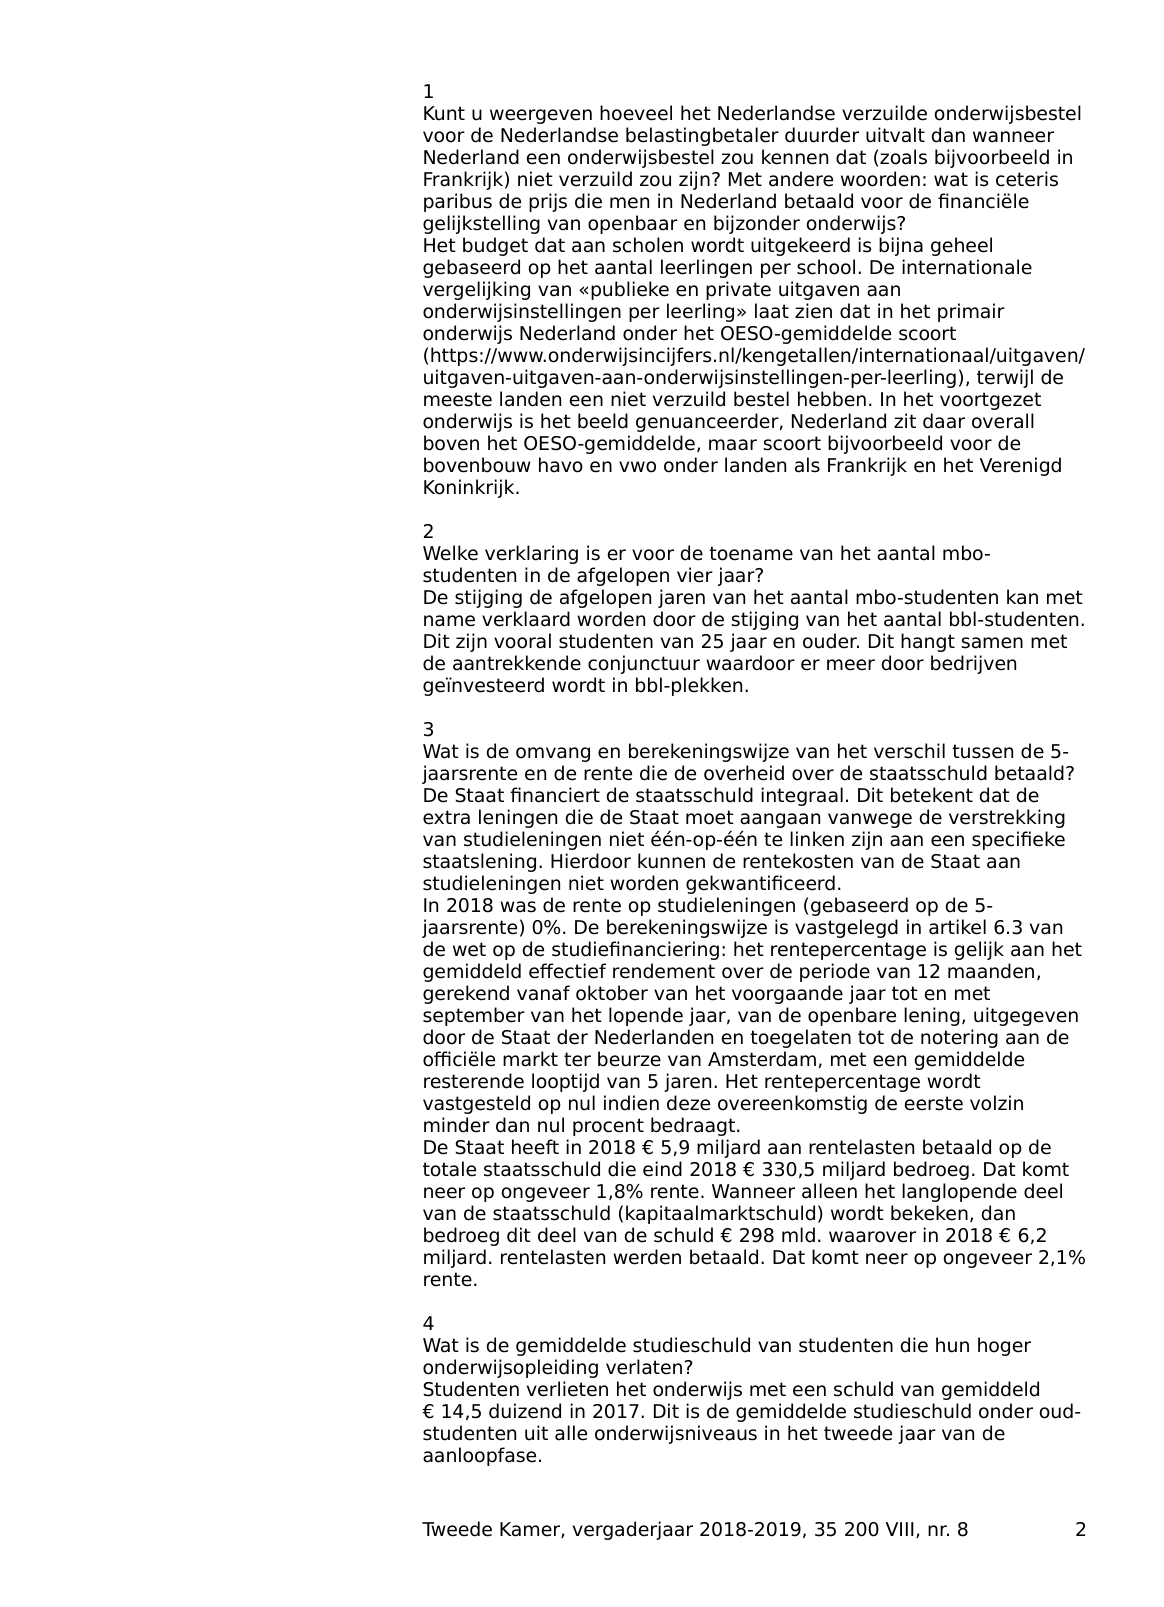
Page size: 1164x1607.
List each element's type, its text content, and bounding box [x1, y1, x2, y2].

text In 2018 was de rente op studieleningen (gebaseerd op de 5-jaarsrente) 0%. De berekeningswijze is vastgelegd in artikel 6.3 van de wet op de studiefinanciering: het rentepercentage is gelijk aan het gemiddeld effectief rendement over de periode van 12 maanden, gerekend vanaf oktober van het voorgaande jaar tot en met september van het lopende jaar, van de openbare lening, uitgegeven door de Staat der Nederlanden en toegelaten tot de notering aan de officiële markt ter beurze van Amsterdam, met een gemiddelde resterende looptijd van 5 jaren. Het rentepercentage wordt vastgesteld op nul indien deze overeenkomstig de eerste volzin minder dan nul procent bedraagt. [422, 895, 1087, 1137]
text De Staat heeft in 2018 € 5,9 miljard aan rentelasten betaald op de totale staatsschuld die eind 2018 € 330,5 miljard bedroeg. Dat komt neer op ongeveer 1,8% rente. Wanneer alleen het langlopende deel van de staatsschuld (kapitaalmarktschuld) wordt bekeken, dan bedroeg dit deel van de schuld € 298 mld. waarover in 2018 € 6,2 miljard. rentelasten werden betaald. Dat komt neer op ongeveer 2,1% rente. [422, 1137, 1087, 1291]
text De Staat financiert de staatsschuld integraal. Dit betekent dat de extra leningen die de Staat moet aangaan vanwege de verstrekking van studieleningen niet één-op-één te linken zijn aan een specifieke staatslening. Hierdoor kunnen de rentekosten van de Staat aan studieleningen niet worden gekwantificeerd. [422, 785, 1087, 895]
text 4 [422, 1313, 1087, 1335]
text De stijging de afgelopen jaren van het aantal mbo-studenten kan met name verklaard worden door de stijging van het aantal bbl-studenten. Dit zijn vooral studenten van 25 jaar en ouder. Dit hangt samen met de aantrekkende conjunctuur waardoor er meer door bedrijven geïnvesteerd wordt in bbl-plekken. [422, 587, 1087, 697]
text Wat is de omvang en berekeningswijze van het verschil tussen de 5-jaarsrente en de rente die de overheid over de staatsschuld betaald? [422, 741, 1087, 785]
text Welke verklaring is er voor de toename van het aantal mbo-studenten in de afgelopen vier jaar? [422, 543, 1087, 587]
text Wat is de gemiddelde studieschuld van studenten die hun hoger onderwijsopleiding verlaten? [422, 1335, 1087, 1379]
text Het budget dat aan scholen wordt uitgekeerd is bijna geheel gebaseerd op het aantal leerlingen per school. De internationale vergelijking van «publieke en private uitgaven aan onderwijsinstellingen per leerling» laat zien dat in het primair onderwijs Nederland onder het OESO-gemiddelde scoort (https://www.onderwijsincijfers.nl/kengetallen/internationaal/uitgaven/uitgaven-uitgaven-aan-onderwijsinstellingen-per-leerling), terwijl de meeste landen een niet verzuild bestel hebben. In het voortgezet onderwijs is het beeld genuanceerder, Nederland zit daar overall boven het OESO-gemiddelde, maar scoort bijvoorbeeld voor de bovenbouw havo en vwo onder landen als Frankrijk en het Verenigd Koninkrijk. [422, 235, 1087, 499]
text Studenten verlieten het onderwijs met een schuld van gemiddeld € 14,5 duizend in 2017. Dit is de gemiddelde studieschuld onder oud-studenten uit alle onderwijsniveaus in het tweede jaar van de aanloopfase. [422, 1379, 1087, 1467]
text 3 [422, 719, 1087, 741]
text 2 [422, 521, 1087, 543]
text Kunt u weergeven hoeveel het Nederlandse verzuilde onderwijsbestel voor de Nederlandse belastingbetaler duurder uitvalt dan wanneer Nederland een onderwijsbestel zou kennen dat (zoals bijvoorbeeld in Frankrijk) niet verzuild zou zijn? Met andere woorden: wat is ceteris paribus de prijs die men in Nederland betaald voor de financiële gelijkstelling van openbaar en bijzonder onderwijs? [422, 103, 1087, 235]
text 1 [422, 81, 1087, 103]
